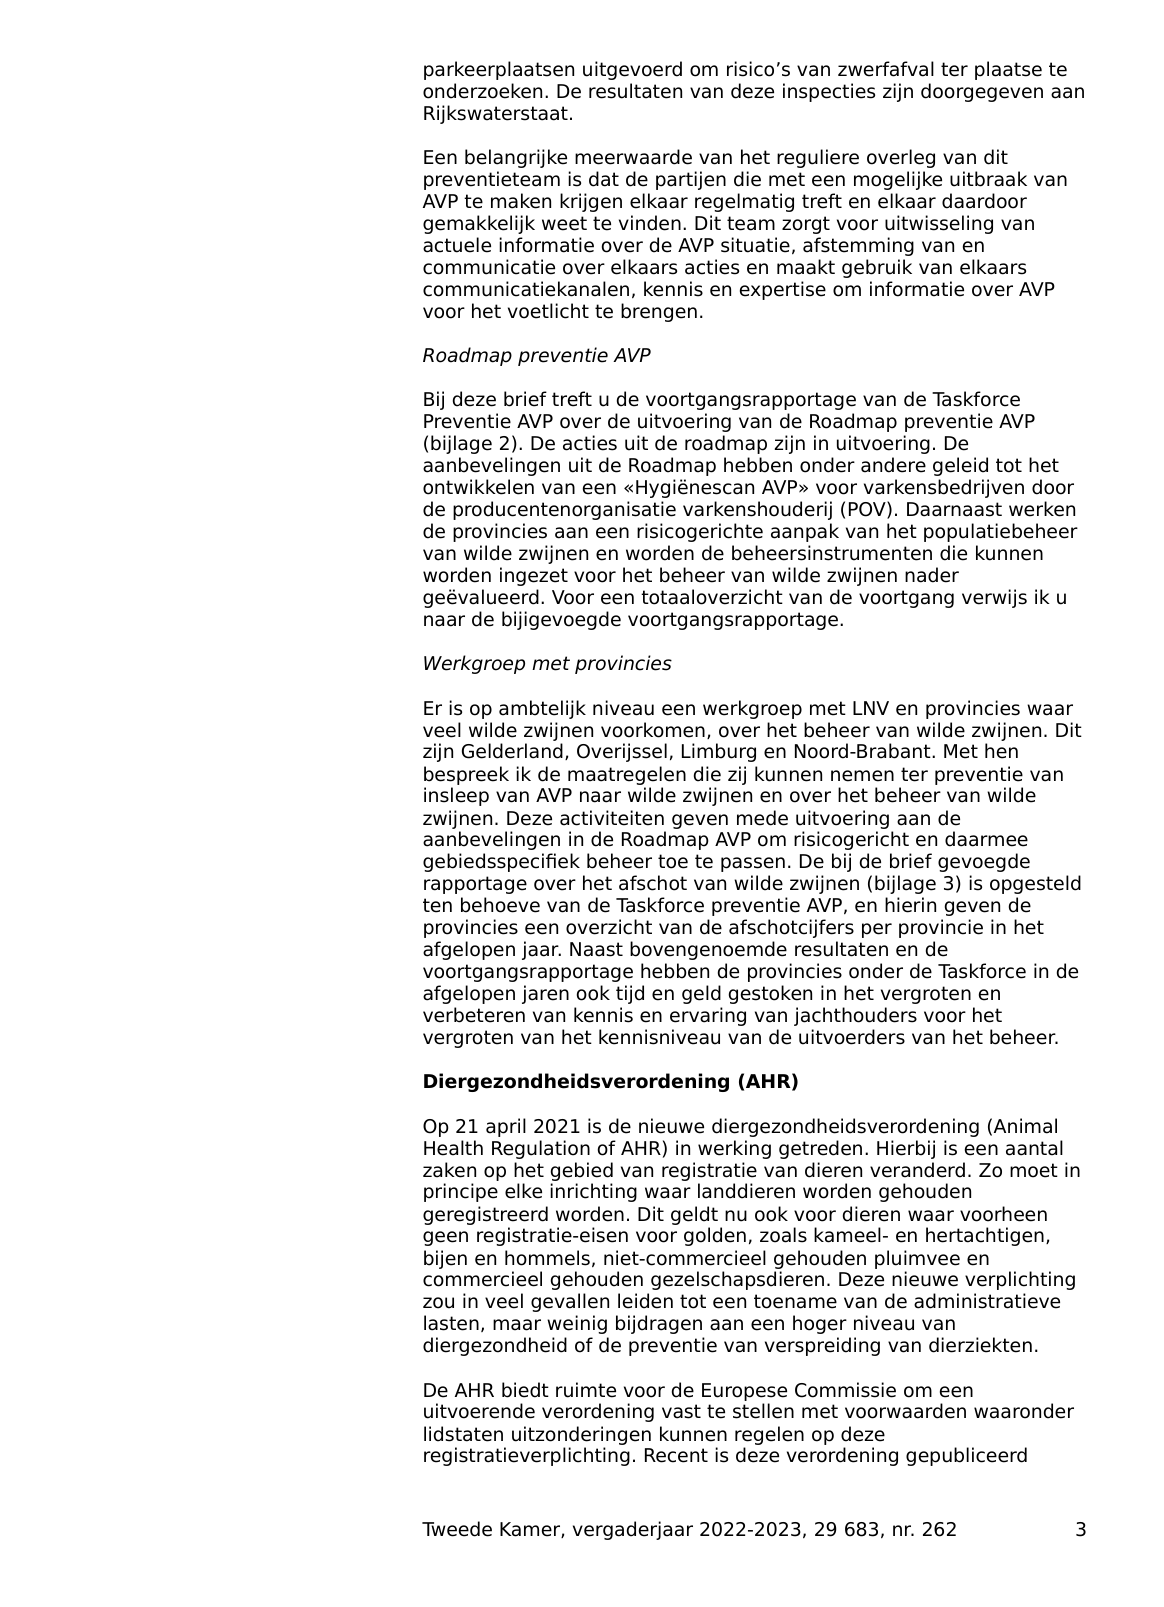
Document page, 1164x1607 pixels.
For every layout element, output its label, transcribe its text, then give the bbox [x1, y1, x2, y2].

subtitle Roadmap preventie AVP [422, 345, 1087, 367]
text Een belangrijke meerwaarde van het reguliere overleg van dit preventieteam is dat de partijen die met een mogelijke uitbraak van AVP te maken krijgen elkaar regelmatig treft en elkaar daardoor gemakkelijk weet te vinden. Dit team zorgt voor uitwisseling van actuele informatie over de AVP situatie, afstemming van en communicatie over elkaars acties en maakt gebruik van elkaars communicatiekanalen, kennis en expertise om informatie over AVP voor het voetlicht te brengen. [422, 147, 1087, 323]
text Op 21 april 2021 is de nieuwe diergezondheidsverordening (Animal Health Regulation of AHR) in werking getreden. Hierbij is een aantal zaken op het gebied van registratie van dieren veranderd. Zo moet in principe elke inrichting waar landdieren worden gehouden geregistreerd worden. Dit geldt nu ook voor dieren waar voorheen geen registratie-eisen voor golden, zoals kameel- en hertachtigen, bijen en hommels, niet-commercieel gehouden pluimvee en commercieel gehouden gezelschapsdieren. Deze nieuwe verplichting zou in veel gevallen leiden tot een toename van de administratieve lasten, maar weinig bijdragen aan een hoger niveau van diergezondheid of de preventie van verspreiding van dierziekten. [422, 1116, 1087, 1357]
text parkeerplaatsen uitgevoerd om risico’s van zwerfafval ter plaatse te onderzoeken. De resultaten van deze inspecties zijn doorgegeven aan Rijkswaterstaat. [422, 59, 1087, 125]
subtitle Werkgroep met provincies [422, 653, 1087, 675]
subtitle Diergezondheidsverordening (AHR) [422, 1071, 1087, 1093]
text Bij deze brief treft u de voortgangsrapportage van de Taskforce Preventie AVP over de uitvoering van de Roadmap preventie AVP (bijlage 2). De acties uit de roadmap zijn in uitvoering. De aanbevelingen uit de Roadmap hebben onder andere geleid tot het ontwikkelen van een «Hygiënescan AVP» voor varkensbedrijven door de producentenorganisatie varkenshouderij (POV). Daarnaast werken de provincies aan een risicogerichte aanpak van het populatiebeheer van wilde zwijnen en worden de beheersinstrumenten die kunnen worden ingezet voor het beheer van wilde zwijnen nader geëvalueerd. Voor een totaaloverzicht van de voortgang verwijs ik u naar de bijigevoegde voortgangsrapportage. [422, 389, 1087, 631]
text De AHR biedt ruimte voor de Europese Commissie om een uitvoerende verordening vast te stellen met voorwaarden waaronder lidstaten uitzonderingen kunnen regelen op deze registratieverplichting. Recent is deze verordening gepubliceerd [422, 1379, 1087, 1467]
text Er is op ambtelijk niveau een werkgroep met LNV en provincies waar veel wilde zwijnen voorkomen, over het beheer van wilde zwijnen. Dit zijn Gelderland, Overijssel, Limburg en Noord-Brabant. Met hen bespreek ik de maatregelen die zij kunnen nemen ter preventie van insleep van AVP naar wilde zwijnen en over het beheer van wilde zwijnen. Deze activiteiten geven mede uitvoering aan de aanbevelingen in de Roadmap AVP om risicogericht en daarmee gebiedsspecifiek beheer toe te passen. De bij de brief gevoegde rapportage over het afschot van wilde zwijnen (bijlage 3) is opgesteld ten behoeve van de Taskforce preventie AVP, en hierin geven de provincies een overzicht van de afschotcijfers per provincie in het afgelopen jaar. Naast bovengenoemde resultaten en de voortgangsrapportage hebben de provincies onder de Taskforce in de afgelopen jaren ook tijd en geld gestoken in het vergroten en verbeteren van kennis en ervaring van jachthouders voor het vergroten van het kennisniveau van de uitvoerders van het beheer. [422, 697, 1087, 1049]
